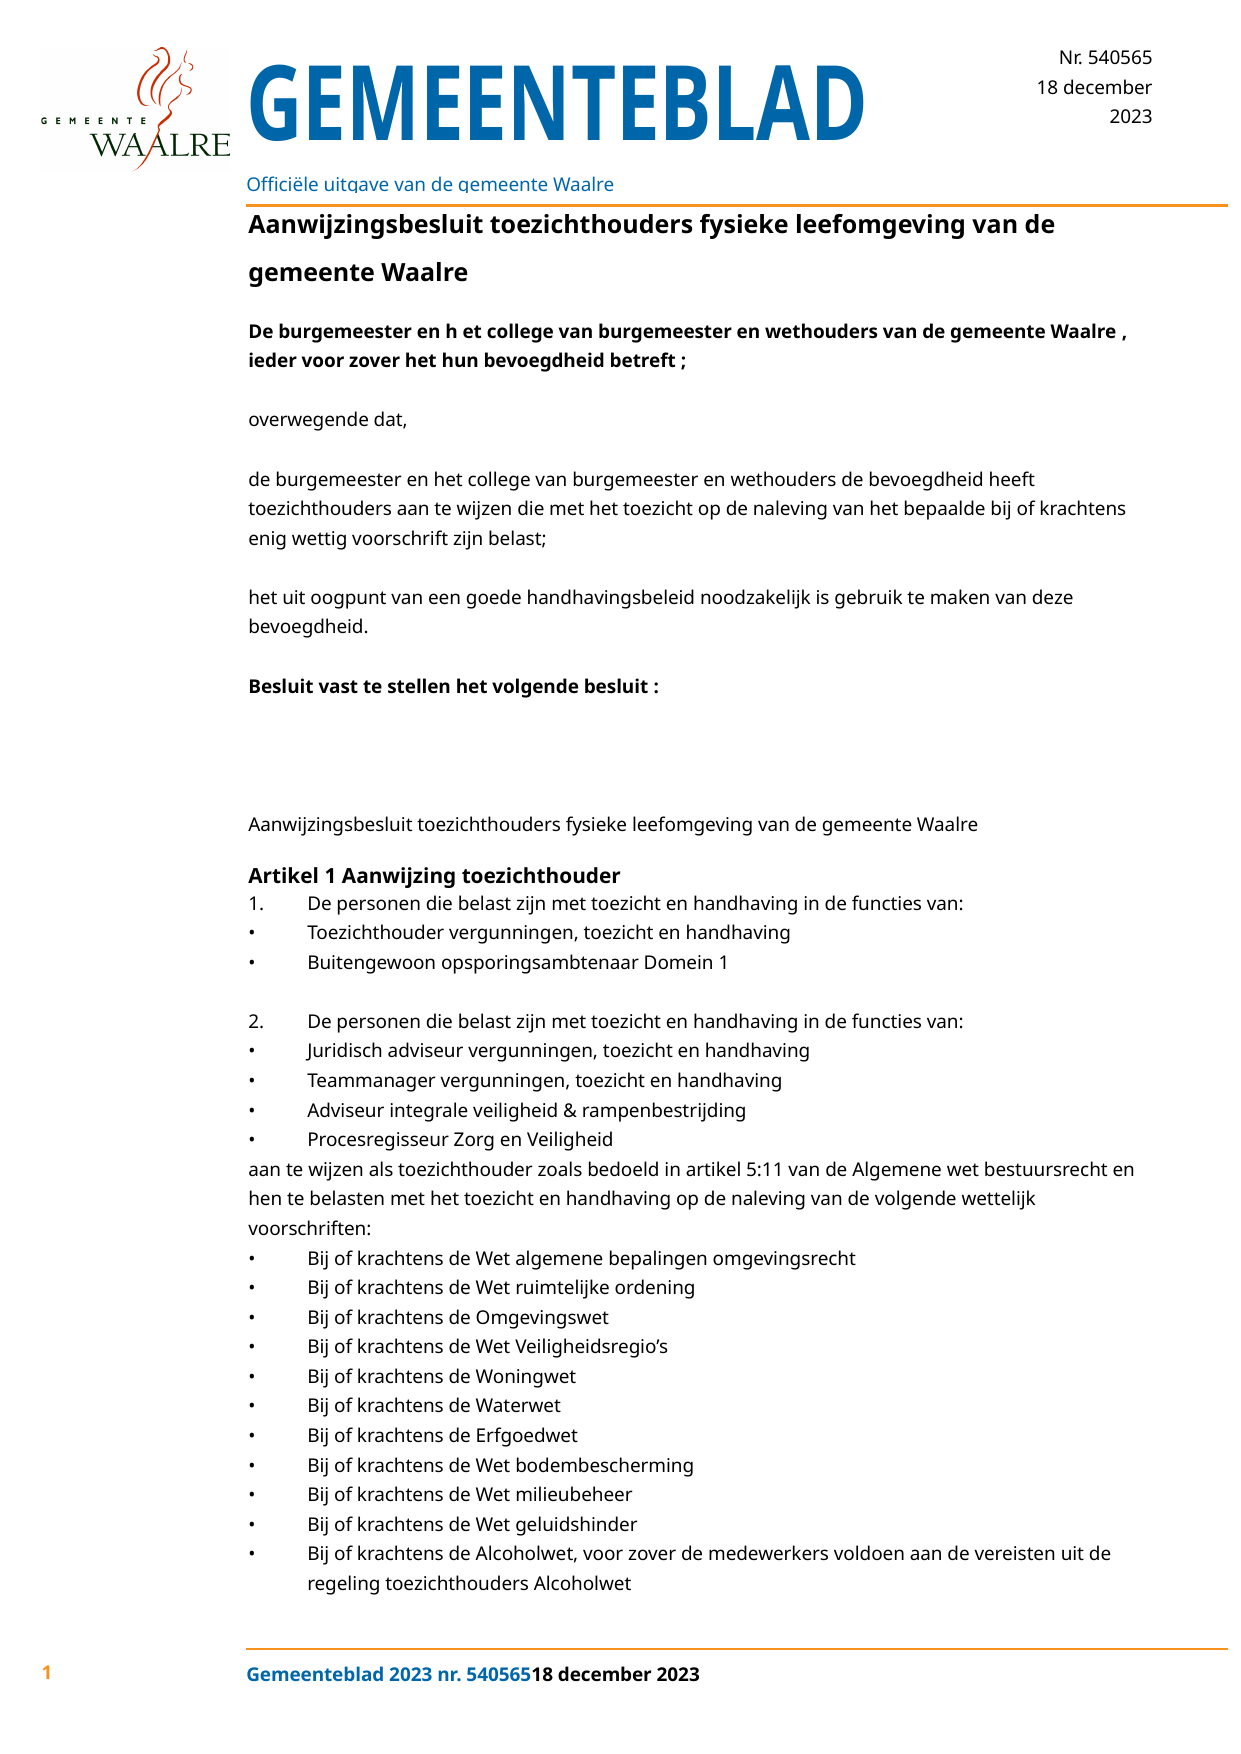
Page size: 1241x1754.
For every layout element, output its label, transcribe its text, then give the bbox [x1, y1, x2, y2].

list Toezichthouder vergunningen, toezicht en handhaving [248, 919, 1152, 945]
text het uit oogpunt van een goede handhavingsbeleid noodzakelijk is gebruik te maken van deze bevoegdheid. [248, 584, 1152, 639]
list Bij of krachtens de Woningwet [248, 1363, 1152, 1389]
list Bij of krachtens de Wet bodembescherming [248, 1452, 1152, 1478]
list De personen die belast zijn met toezicht en handhaving in de functies van: [248, 1008, 1152, 1034]
list Bij of krachtens de Wet Veiligheidsregio’s [248, 1333, 1152, 1359]
list Bij of krachtens de Wet milieubeheer [248, 1481, 1152, 1507]
text Aanwijzingsbesluit toezichthouders fysieke leefomgeving van de gemeente Waalre [248, 811, 1152, 837]
list Bij of krachtens de Alcoholwet, voor zover de medewerkers voldoen aan de vereisten uit de regeling toezichthouders Alcoholwet [248, 1541, 1152, 1596]
text aan te wijzen als toezichthouder zoals bedoeld in artikel 5:11 van de Algemene wet bestuursrecht en hen te belasten met het toezicht en handhaving op de naleving van de volgende wettelijk voorschriften: [248, 1156, 1152, 1241]
list Teammanager vergunningen, toezicht en handhaving [248, 1067, 1152, 1093]
list Bij of krachtens de Omgevingswet [248, 1304, 1152, 1330]
list Bij of krachtens de Wet geluidshinder [248, 1511, 1152, 1537]
list De personen die belast zijn met toezicht en handhaving in de functies van: [248, 890, 1152, 916]
list Bij of krachtens de Waterwet [248, 1393, 1152, 1418]
list Buitengewoon opsporingsambtenaar Domein 1 [248, 949, 1152, 975]
list Juridisch adviseur vergunningen, toezicht en handhaving [248, 1038, 1152, 1063]
list Bij of krachtens de Wet algemene bepalingen omgevingsrecht [248, 1245, 1152, 1271]
text de burgemeester en het college van burgemeester en wethouders de bevoegdheid heeft toezichthouders aan te wijzen die met het toezicht op de naleving van het bepaalde bij of krachtens enig wettig voorschrift zijn belast; [248, 466, 1152, 551]
text Artikel 1 Aanwijzing toezichthouder [248, 861, 1152, 890]
text De burgemeester en h et college van burgemeester en wethouders van de gemeente Waalre , ieder voor zover het hun bevoegdheid betreft ; [248, 318, 1152, 373]
text Aanwijzingsbesluit toezichthouders fysieke leefomgeving van de gemeente Waalre [248, 207, 1152, 288]
text overwegende dat, [248, 407, 1152, 432]
picture [41, 47, 231, 172]
list Adviseur integrale veiligheid & rampenbestrijding [248, 1097, 1152, 1123]
list Procesregisseur Zorg en Veiligheid [248, 1126, 1152, 1152]
list Bij of krachtens de Erfgoedwet [248, 1422, 1152, 1448]
text Besluit vast te stellen het volgende besluit : [248, 673, 1152, 699]
list Bij of krachtens de Wet ruimtelijke ordening [248, 1274, 1152, 1300]
